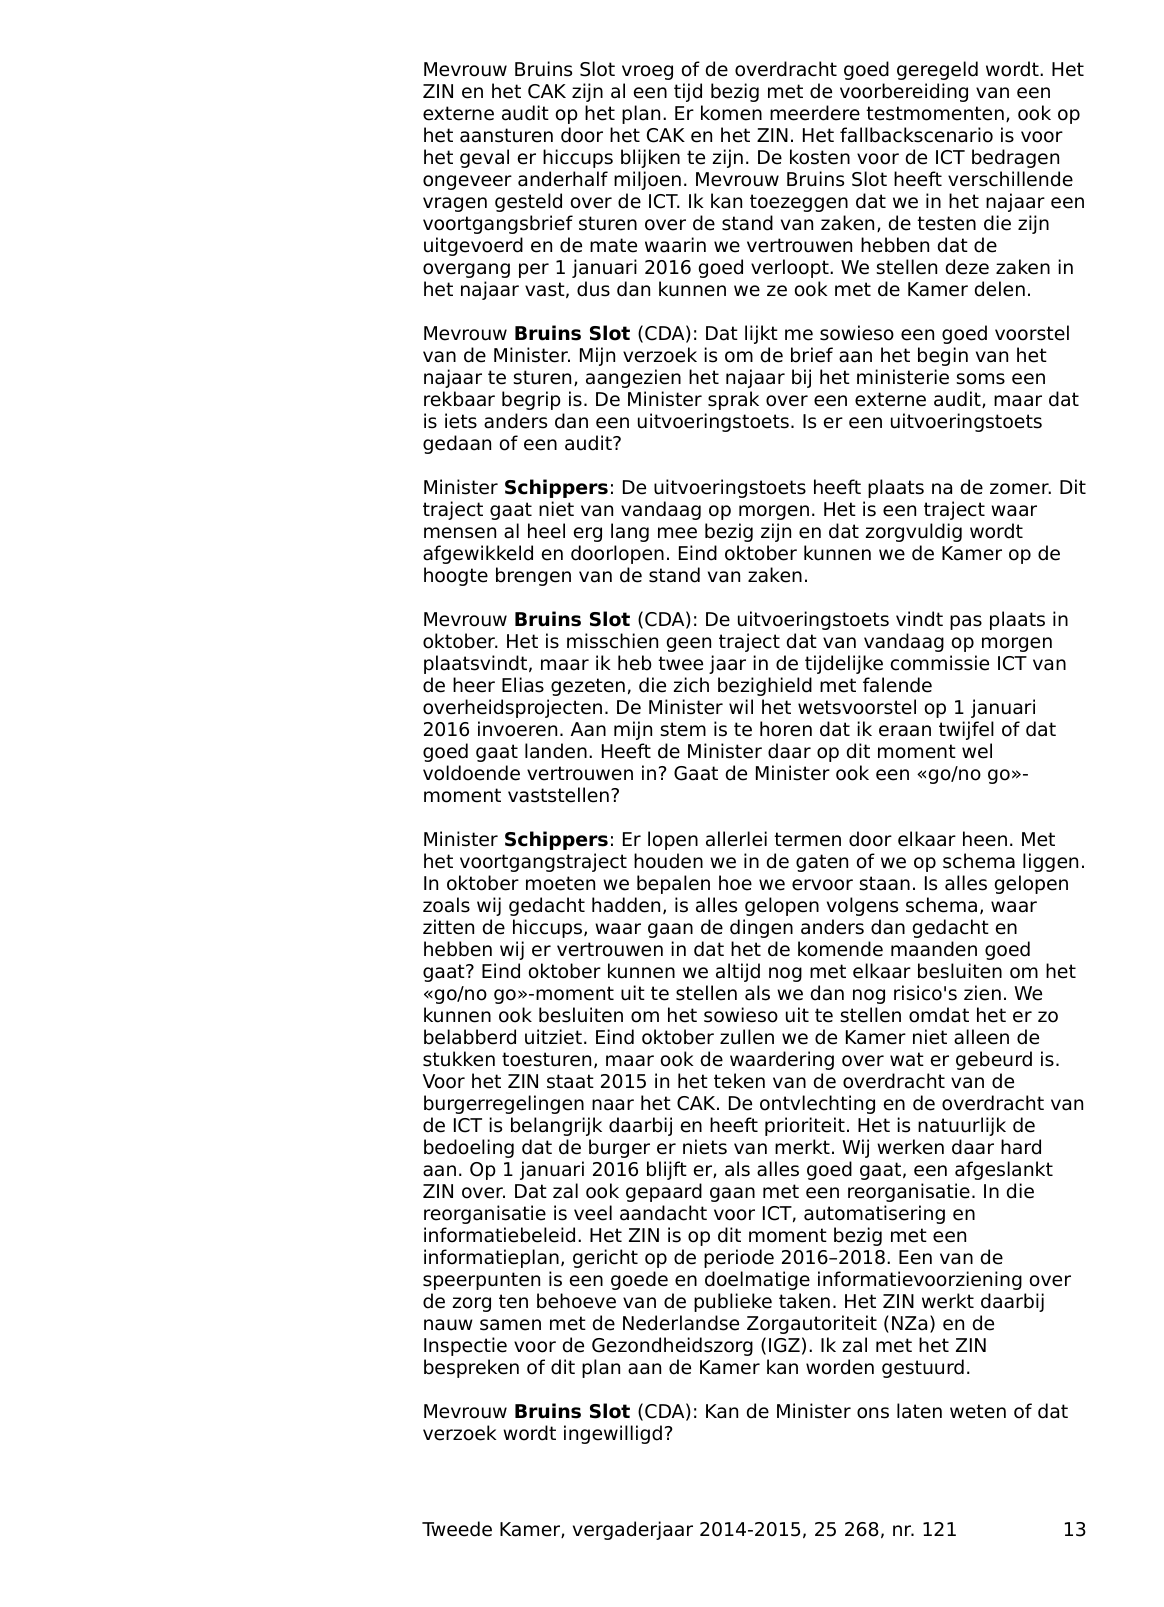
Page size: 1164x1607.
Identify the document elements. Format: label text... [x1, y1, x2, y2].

text Voor het ZIN staat 2015 in het teken van de overdracht van de burgerregelingen naar het CAK. De ontvlechting en de overdracht van de ICT is belangrijk daarbij en heeft prioriteit. Het is natuurlijk de bedoeling dat de burger er niets van merkt. Wij werken daar hard aan. Op 1 januari 2016 blijft er, als alles goed gaat, een afgeslankt ZIN over. Dat zal ook gepaard gaan met een reorganisatie. In die reorganisatie is veel aandacht voor ICT, automatisering en informatiebeleid. Het ZIN is op dit moment bezig met een informatieplan, gericht op de periode 2016–2018. Een van de speerpunten is een goede en doelmatige informatievoorziening over de zorg ten behoeve van de publieke taken. Het ZIN werkt daarbij nauw samen met de Nederlandse Zorgautoriteit (NZa) en de Inspectie voor de Gezondheidszorg (IGZ). Ik zal met het ZIN bespreken of dit plan aan de Kamer kan worden gestuurd. [422, 1071, 1087, 1379]
text Mevrouw Bruins Slot (CDA): De uitvoeringstoets vindt pas plaats in oktober. Het is misschien geen traject dat van vandaag op morgen plaatsvindt, maar ik heb twee jaar in de tijdelijke commissie ICT van de heer Elias gezeten, die zich bezighield met falende overheidsprojecten. De Minister wil het wetsvoorstel op 1 januari 2016 invoeren. Aan mijn stem is te horen dat ik eraan twijfel of dat goed gaat landen. Heeft de Minister daar op dit moment wel voldoende vertrouwen in? Gaat de Minister ook een «go/no go»-moment vaststellen? [422, 609, 1087, 807]
text Mevrouw Bruins Slot vroeg of de overdracht goed geregeld wordt. Het ZIN en het CAK zijn al een tijd bezig met de voorbereiding van een externe audit op het plan. Er komen meerdere testmomenten, ook op het aansturen door het CAK en het ZIN. Het fallbackscenario is voor het geval er hiccups blijken te zijn. De kosten voor de ICT bedragen ongeveer anderhalf miljoen. Mevrouw Bruins Slot heeft verschillende vragen gesteld over de ICT. Ik kan toezeggen dat we in het najaar een voortgangsbrief sturen over de stand van zaken, de testen die zijn uitgevoerd en de mate waarin we vertrouwen hebben dat de overgang per 1 januari 2016 goed verloopt. We stellen deze zaken in het najaar vast, dus dan kunnen we ze ook met de Kamer delen. [422, 59, 1087, 301]
text Mevrouw Bruins Slot (CDA): Dat lijkt me sowieso een goed voorstel van de Minister. Mijn verzoek is om de brief aan het begin van het najaar te sturen, aangezien het najaar bij het ministerie soms een rekbaar begrip is. De Minister sprak over een externe audit, maar dat is iets anders dan een uitvoeringstoets. Is er een uitvoeringstoets gedaan of een audit? [422, 323, 1087, 455]
text Minister Schippers: Er lopen allerlei termen door elkaar heen. Met het voortgangstraject houden we in de gaten of we op schema liggen. In oktober moeten we bepalen hoe we ervoor staan. Is alles gelopen zoals wij gedacht hadden, is alles gelopen volgens schema, waar zitten de hiccups, waar gaan de dingen anders dan gedacht en hebben wij er vertrouwen in dat het de komende maanden goed gaat? Eind oktober kunnen we altijd nog met elkaar besluiten om het «go/no go»-moment uit te stellen als we dan nog risico's zien. We kunnen ook besluiten om het sowieso uit te stellen omdat het er zo belabberd uitziet. Eind oktober zullen we de Kamer niet alleen de stukken toesturen, maar ook de waardering over wat er gebeurd is. [422, 829, 1087, 1071]
text Minister Schippers: De uitvoeringstoets heeft plaats na de zomer. Dit traject gaat niet van vandaag op morgen. Het is een traject waar mensen al heel erg lang mee bezig zijn en dat zorgvuldig wordt afgewikkeld en doorlopen. Eind oktober kunnen we de Kamer op de hoogte brengen van de stand van zaken. [422, 477, 1087, 587]
text Mevrouw Bruins Slot (CDA): Kan de Minister ons laten weten of dat verzoek wordt ingewilligd? [422, 1401, 1087, 1445]
